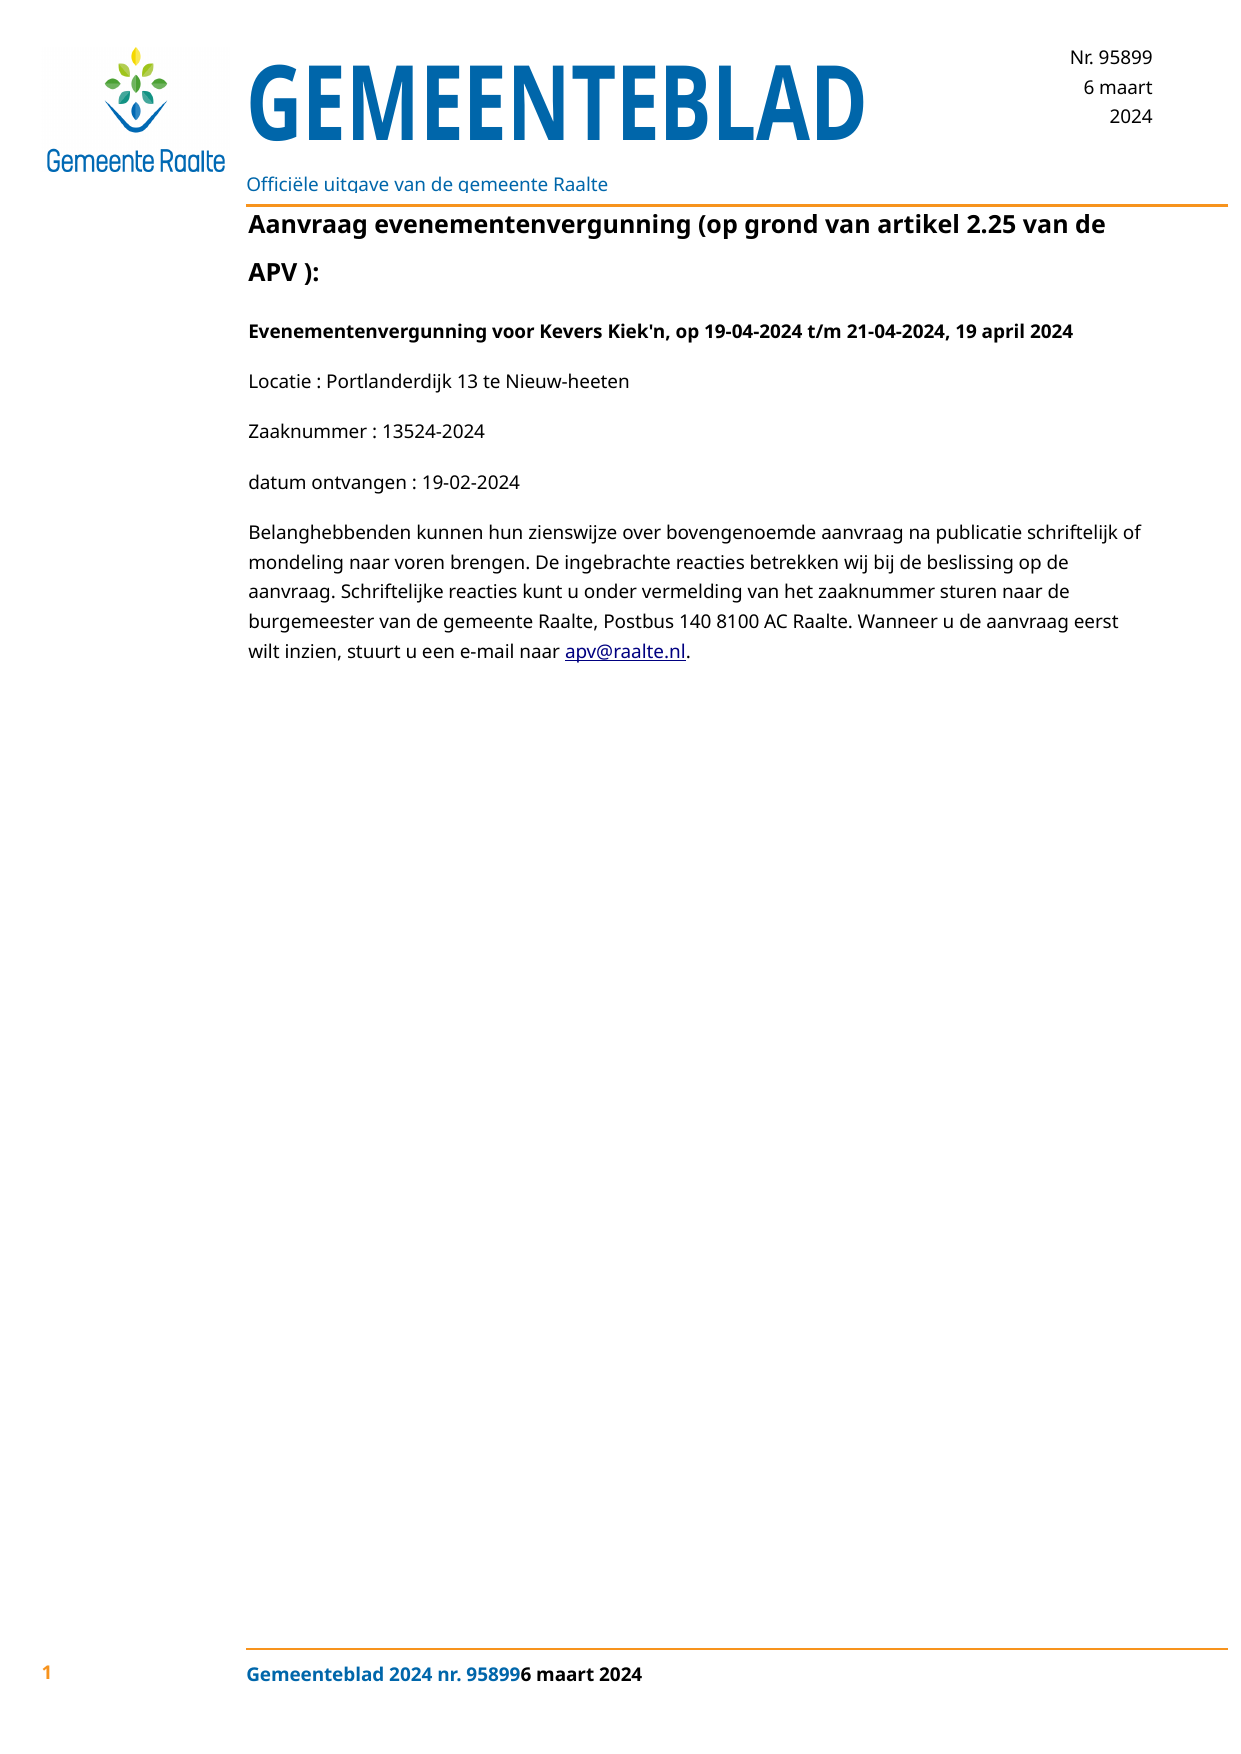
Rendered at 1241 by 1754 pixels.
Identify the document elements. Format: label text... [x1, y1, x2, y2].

text Aanvraag evenementenvergunning (op grond van artikel 2.25 van de APV ): [248, 207, 1152, 288]
text Evenementenvergunning voor Kevers Kiek'n, op 19-04-2024 t/m 21-04-2024, 19 april 2024 [248, 318, 1152, 344]
text Belanghebbenden kunnen hun zienswijze over bovengenoemde aanvraag na publicatie schriftelijk of mondeling naar voren brengen. De ingebrachte reacties betrekken wij bij de beslissing op de aanvraag. Schriftelijke reacties kunt u onder vermelding van het zaaknummer sturen naar de burgemeester van de gemeente Raalte, Postbus 140 8100 AC Raalte. Wanneer u de aanvraag eerst wilt inzien, stuurt u een e-mail naar apv@raalte.nl. [248, 519, 1152, 664]
text datum ontvangen : 19-02-2024 [248, 469, 1152, 495]
picture [41, 47, 231, 172]
text Zaaknummer : 13524-2024 [248, 419, 1152, 444]
text Locatie : Portlanderdijk 13 te Nieuw-heeten [248, 368, 1152, 394]
